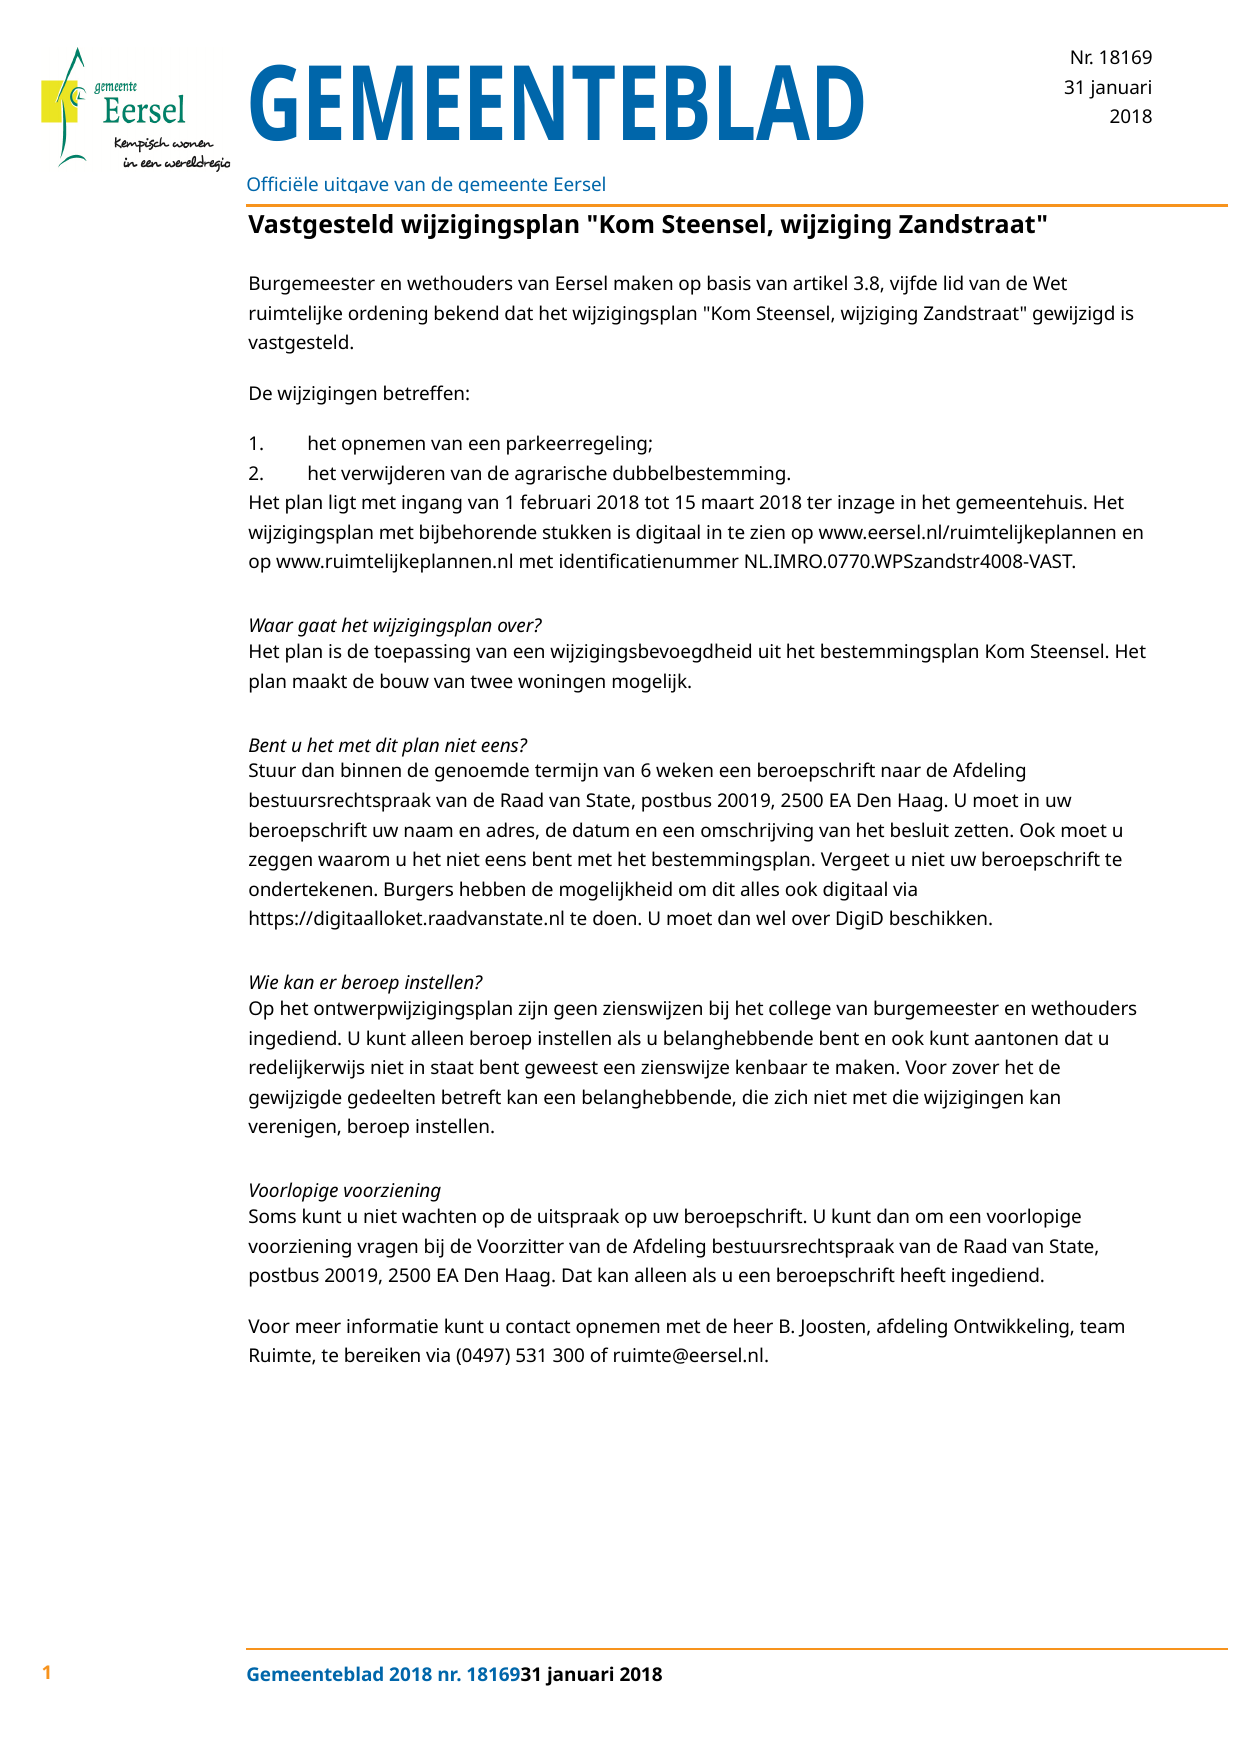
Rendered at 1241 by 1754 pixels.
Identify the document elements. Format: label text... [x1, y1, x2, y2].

list het verwijderen van de agrarische dubbelbestemming. [248, 460, 1152, 486]
text Het plan is de toepassing van een wijzigingsbevoegdheid uit het bestemmingsplan Kom Steensel. Het plan maakt de bouw van twee woningen mogelijk. [248, 638, 1152, 694]
text Voor meer informatie kunt u contact opnemen met de heer B. Joosten, afdeling Ontwikkeling, team Ruimte, te bereiken via (0497) 531 300 of ruimte@eersel.nl. [248, 1313, 1152, 1368]
text Wie kan er beroep instellen? [248, 969, 1152, 995]
text Stuur dan binnen de genoemde termijn van 6 weken een beroepschrift naar de Afdeling bestuursrechtspraak van de Raad van State, postbus 20019, 2500 EA Den Haag. U moet in uw beroepschrift uw naam en adres, de datum en een omschrijving van het besluit zetten. Ook moet u zeggen waarom u het niet eens bent met het bestemmingsplan. Vergeet u niet uw beroepschrift te ondertekenen. Burgers hebben de mogelijkheid om dit alles ook digitaal via https://digitaalloket.raadvanstate.nl te doen. U moet dan wel over DigiD beschikken. [248, 758, 1152, 931]
list het opnemen van een parkeerregeling; [248, 430, 1152, 456]
text Vastgesteld wijzigingsplan "Kom Steensel, wijziging Zandstraat" [248, 207, 1152, 241]
text Soms kunt u niet wachten op de uitspraak op uw beroepschrift. U kunt dan om een voorlopige voorziening vragen bij de Voorzitter van de Afdeling bestuursrechtspraak van de Raad van State, postbus 20019, 2500 EA Den Haag. Dat kan alleen als u een beroepschrift heeft ingediend. [248, 1203, 1152, 1288]
text Waar gaat het wijzigingsplan over? [248, 613, 1152, 638]
text Voorlopige voorziening [248, 1177, 1152, 1203]
picture [41, 47, 231, 172]
text Het plan ligt met ingang van 1 februari 2018 tot 15 maart 2018 ter inzage in het gemeentehuis. Het wijzigingsplan met bijbehorende stukken is digitaal in te zien op www.eersel.nl/ruimtelijkeplannen en op www.ruimtelijkeplannen.nl met identificatienummer NL.IMRO.0770.WPSzandstr4008-VAST. [248, 489, 1152, 574]
text Burgemeester en wethouders van Eersel maken op basis van artikel 3.8, vijfde lid van de Wet ruimtelijke ordening bekend dat het wijzigingsplan "Kom Steensel, wijziging Zandstraat" gewijzigd is vastgesteld. [248, 270, 1152, 355]
text De wijzigingen betreffen: [248, 380, 1152, 406]
text Op het ontwerpwijzigingsplan zijn geen zienswijzen bij het college van burgemeester en wethouders ingediend. U kunt alleen beroep instellen als u belanghebbende bent en ook kunt aantonen dat u redelijkerwijs niet in staat bent geweest een zienswijze kenbaar te maken. Voor zover het de gewijzigde gedeelten betreft kan een belanghebbende, die zich niet met die wijzigingen kan verenigen, beroep instellen. [248, 995, 1152, 1139]
text Bent u het met dit plan niet eens? [248, 732, 1152, 758]
